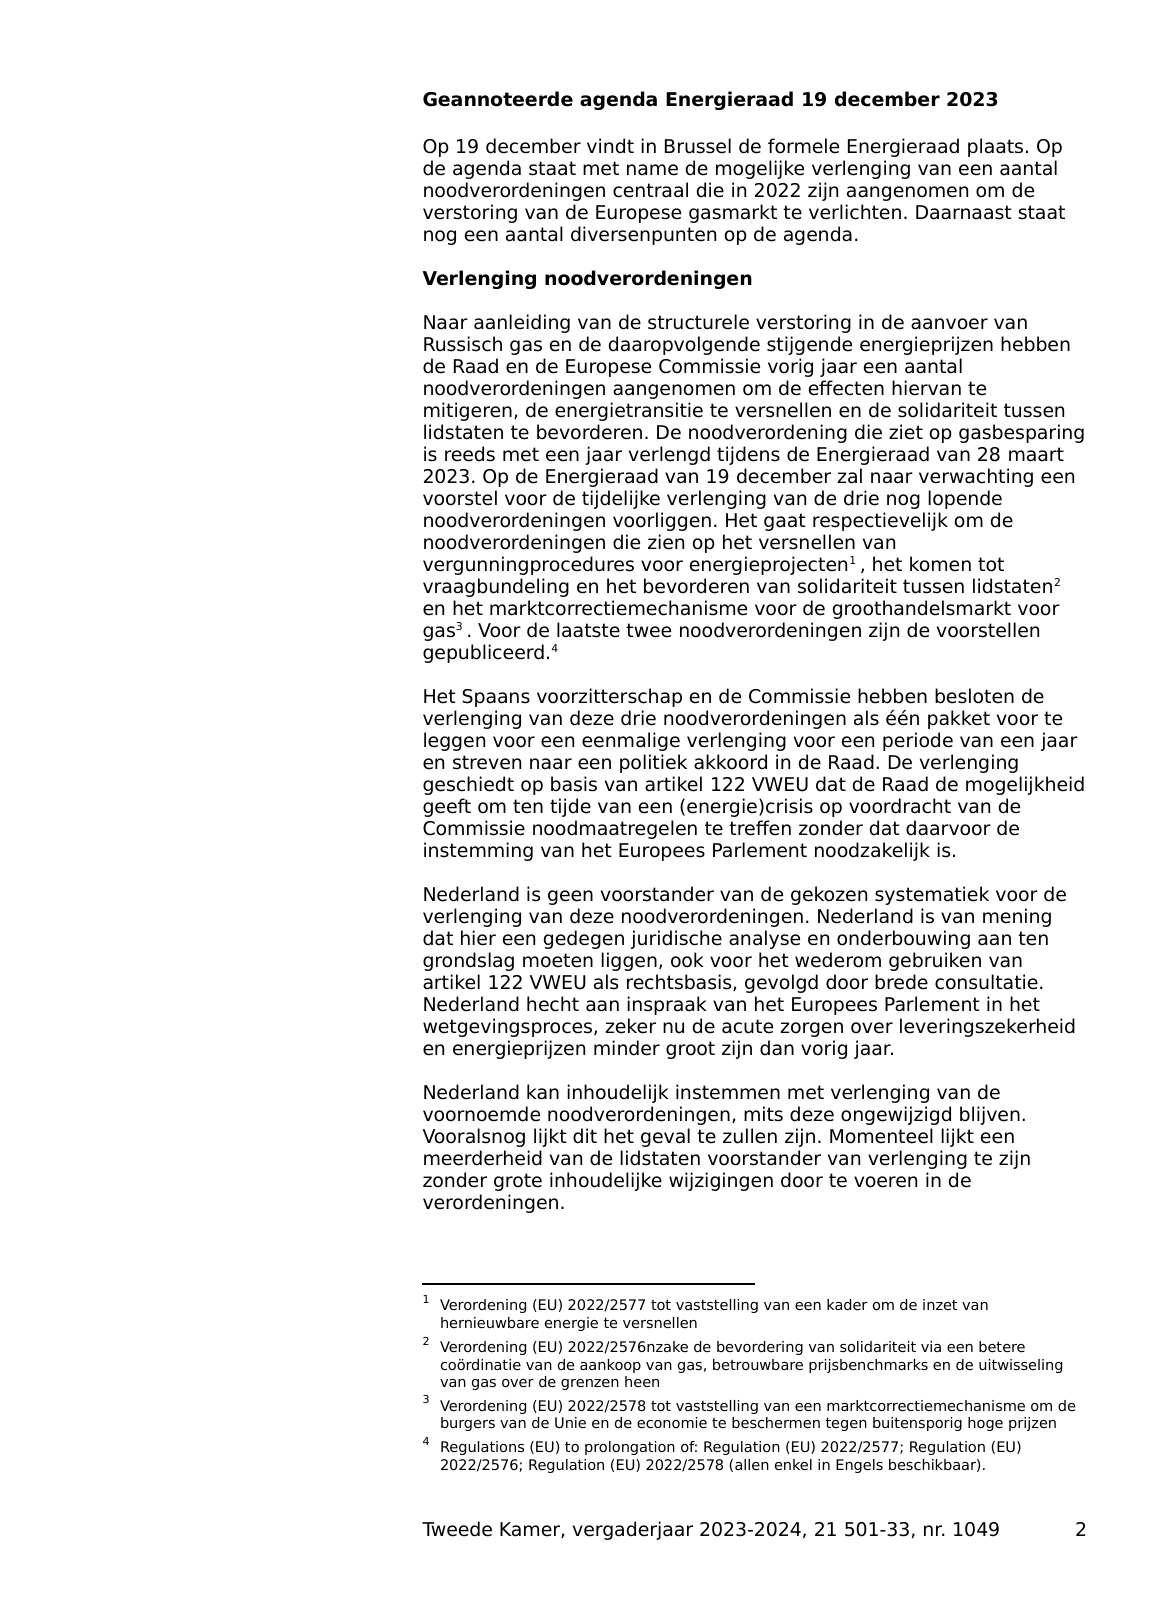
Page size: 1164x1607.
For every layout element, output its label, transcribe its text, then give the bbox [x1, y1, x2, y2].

text Nederland kan inhoudelijk instemmen met verlenging van de voornoemde noodverordeningen, mits deze ongewijzigd blijven. Vooralsnog lijkt dit het geval te zullen zijn. Momenteel lijkt een meerderheid van de lidstaten voorstander van verlenging te zijn zonder grote inhoudelijke wijzigingen door te voeren in de verordeningen. [422, 1082, 1087, 1214]
text Op 19 december vindt in Brussel de formele Energieraad plaats. Op de agenda staat met name de mogelijke verlenging van een aantal noodverordeningen centraal die in 2022 zijn aangenomen om de verstoring van de Europese gasmarkt te verlichten. Daarnaast staat nog een aantal diversenpunten op de agenda. [422, 136, 1087, 246]
text Verordening (EU) 2022/2576nzake de bevordering van solidariteit via een betere coördinatie van de aankoop van gas, betrouwbare prijsbenchmarks en de uitwisseling van gas over de grenzen heen [422, 1335, 1087, 1391]
subtitle Verlenging noodverordeningen [422, 268, 1087, 290]
subtitle Geannoteerde agenda Energieraad 19 december 2023 [422, 89, 1087, 111]
text Het Spaans voorzitterschap en de Commissie hebben besloten de verlenging van deze drie noodverordeningen als één pakket voor te leggen voor een eenmalige verlenging voor een periode van een jaar en streven naar een politiek akkoord in de Raad. De verlenging geschiedt op basis van artikel 122 VWEU dat de Raad de mogelijkheid geeft om ten tijde van een (energie)crisis op voordracht van de Commissie noodmaatregelen te treffen zonder dat daarvoor de instemming van het Europees Parlement noodzakelijk is. [422, 686, 1087, 862]
text Verordening (EU) 2022/2577 tot vaststelling van een kader om de inzet van hernieuwbare energie te versnellen [422, 1293, 1087, 1332]
text Naar aanleiding van de structurele verstoring in de aanvoer van Russisch gas en de daaropvolgende stijgende energieprijzen hebben de Raad en de Europese Commissie vorig jaar een aantal noodverordeningen aangenomen om de effecten hiervan te mitigeren, de energietransitie te versnellen en de solidariteit tussen lidstaten te bevorderen. De noodverordening die ziet op gasbesparing is reeds met een jaar verlengd tijdens de Energieraad van 28 maart 2023. Op de Energieraad van 19 december zal naar verwachting een voorstel voor de tijdelijke verlenging van de drie nog lopende noodverordeningen voorliggen. Het gaat respectievelijk om de noodverordeningen die zien op het versnellen van vergunningprocedures voor energieprojecten, het komen tot vraagbundeling en het bevorderen van solidariteit tussen lidstaten en het marktcorrectiemechanisme voor de groothandelsmarkt voor gas. Voor de laatste twee noodverordeningen zijn de voorstellen gepubliceerd. [422, 312, 1087, 664]
text Regulations (EU) to prolongation of: Regulation (EU) 2022/2577; Regulation (EU) 2022/2576; Regulation (EU) 2022/2578 (allen enkel in Engels beschikbaar). [422, 1435, 1087, 1474]
text Verordening (EU) 2022/2578 tot vaststelling van een marktcorrectiemechanisme om de burgers van de Unie en de economie te beschermen tegen buitensporig hoge prijzen [422, 1393, 1087, 1432]
text Nederland is geen voorstander van de gekozen systematiek voor de verlenging van deze noodverordeningen. Nederland is van mening dat hier een gedegen juridische analyse en onderbouwing aan ten grondslag moeten liggen, ook voor het wederom gebruiken van artikel 122 VWEU als rechtsbasis, gevolgd door brede consultatie. Nederland hecht aan inspraak van het Europees Parlement in het wetgevingsproces, zeker nu de acute zorgen over leveringszekerheid en energieprijzen minder groot zijn dan vorig jaar. [422, 884, 1087, 1060]
